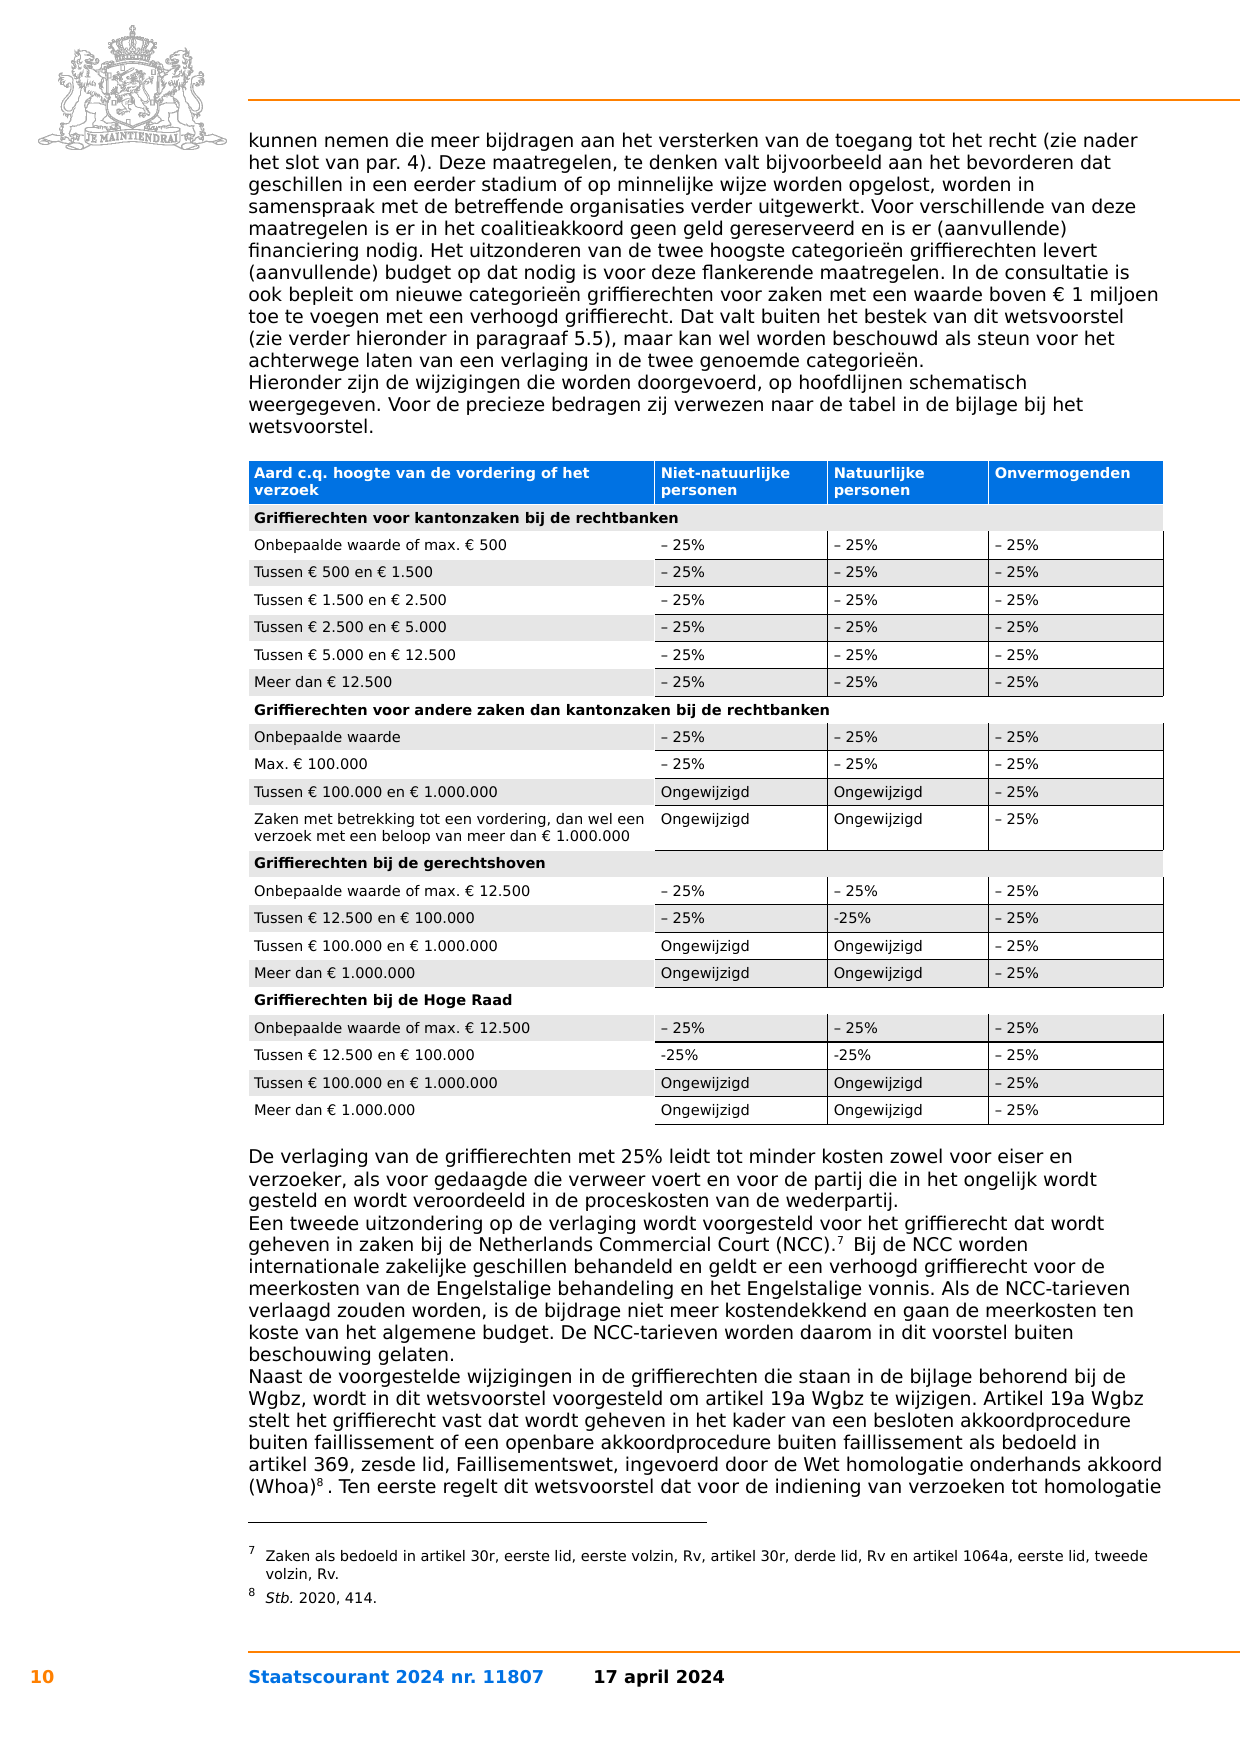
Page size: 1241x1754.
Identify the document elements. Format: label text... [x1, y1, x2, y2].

table_cell – 25% [989, 615, 1163, 641]
table_cell Onbepaalde waarde of max. € 12.500 [249, 1015, 654, 1041]
table_cell Griffierechten bij de gerechtshoven [249, 851, 1163, 877]
table_cell – 25% [828, 642, 988, 668]
table_header Aard c.q. hoogte van de vordering of het verzoek [249, 461, 654, 504]
table_cell – 25% [655, 560, 827, 586]
table_cell – 25% [828, 669, 988, 696]
table_cell Ongewijzigd [828, 1070, 988, 1096]
table_cell Onbepaalde waarde [249, 724, 654, 750]
table_cell Max. € 100.000 [249, 751, 654, 778]
text Naast de voorgestelde wijzigingen in de griffierechten die staan in de bijlage behorend bij de Wgbz, wordt in dit wetsvoorstel voorgesteld om artikel 19a Wgbz te wijzigen. Artikel 19a Wgbz stelt het griffierecht vast dat wordt geheven in het kader van een besloten akkoordprocedure buiten faillissement of een openbare akkoordprocedure buiten faillissement als bedoeld in artikel 369, zesde lid, Faillisementswet, ingevoerd door de Wet homologatie onderhands akkoord (Whoa). Ten eerste regelt dit wetsvoorstel dat voor de indiening van verzoeken tot homologatie [248, 1366, 1163, 1498]
table_cell – 25% [989, 587, 1163, 613]
table_cell Tussen € 12.500 en € 100.000 [249, 1043, 654, 1069]
table_cell -25% [655, 1043, 827, 1069]
table_cell Meer dan € 1.000.000 [249, 1097, 654, 1123]
table_cell – 25% [989, 1070, 1163, 1096]
table_cell – 25% [989, 1097, 1163, 1123]
table_cell – 25% [989, 806, 1163, 849]
table_cell – 25% [989, 878, 1163, 904]
table_cell Ongewijzigd [828, 806, 988, 849]
table_cell – 25% [655, 751, 827, 778]
table_cell – 25% [828, 878, 988, 904]
table_cell Zaken met betrekking tot een vordering, dan wel een verzoek met een beloop van meer dan € 1.000.000 [249, 806, 654, 849]
table_cell – 25% [655, 669, 827, 696]
table_cell Ongewijzigd [655, 960, 827, 987]
table_cell – 25% [828, 615, 988, 641]
table_cell – 25% [655, 1015, 827, 1041]
table_header Onvermogenden [989, 461, 1163, 504]
text Een tweede uitzondering op de verlaging wordt voorgesteld voor het griffierecht dat wordt geheven in zaken bij de Netherlands Commercial Court (NCC). Bij de NCC worden internationale zakelijke geschillen behandeld en geldt er een verhoogd griffierecht voor de meerkosten van de Engelstalige behandeling en het Engelstalige vonnis. Als de NCC-tarieven verlaagd zouden worden, is de bijdrage niet meer kostendekkend en gaan de meerkosten ten koste van het algemene budget. De NCC-tarieven worden daarom in dit voorstel buiten beschouwing gelaten. [248, 1212, 1163, 1366]
table_header Niet-natuurlijke personen [655, 461, 827, 504]
table_cell – 25% [989, 532, 1163, 559]
table_cell – 25% [655, 905, 827, 932]
table_cell – 25% [655, 587, 827, 613]
table_cell Ongewijzigd [655, 806, 827, 849]
table_cell – 25% [989, 724, 1163, 750]
table_cell – 25% [655, 642, 827, 668]
table_cell Ongewijzigd [655, 779, 827, 805]
table_cell – 25% [828, 587, 988, 613]
table_cell – 25% [989, 642, 1163, 668]
table_cell Ongewijzigd [828, 779, 988, 805]
table_cell Ongewijzigd [828, 1097, 988, 1123]
table_cell Tussen € 500 en € 1.500 [249, 560, 654, 586]
table_cell – 25% [828, 724, 988, 750]
table_cell Meer dan € 12.500 [249, 669, 654, 696]
table_cell Tussen € 1.500 en € 2.500 [249, 587, 654, 613]
table_cell – 25% [828, 532, 988, 559]
text Zaken als bedoeld in artikel 30r, eerste lid, eerste volzin, Rv, artikel 30r, derde lid, Rv en artikel 1064a, eerste lid, tweede volzin, Rv. [248, 1544, 1163, 1583]
table_cell Griffierechten voor kantonzaken bij de rechtbanken [249, 505, 1163, 531]
table_cell Tussen € 100.000 en € 1.000.000 [249, 1070, 654, 1096]
table_cell – 25% [828, 1015, 988, 1041]
table_cell – 25% [989, 960, 1163, 987]
table_cell – 25% [655, 878, 827, 904]
table_cell Ongewijzigd [655, 1070, 827, 1096]
table_cell Onbepaalde waarde of max. € 12.500 [249, 878, 654, 904]
table_cell – 25% [989, 779, 1163, 805]
text Hieronder zijn de wijzigingen die worden doorgevoerd, op hoofdlijnen schematisch weergegeven. Voor de precieze bedragen zij verwezen naar de tabel in de bijlage bij het wetsvoorstel. [248, 372, 1163, 438]
table_cell – 25% [989, 669, 1163, 696]
table_cell Ongewijzigd [655, 933, 827, 959]
text Stb. 2020, 414. [248, 1586, 1163, 1608]
table_cell Ongewijzigd [828, 933, 988, 959]
table_cell Tussen € 2.500 en € 5.000 [249, 615, 654, 641]
table_cell – 25% [989, 1015, 1163, 1041]
table_cell Ongewijzigd [655, 1097, 827, 1123]
table_cell Tussen € 12.500 en € 100.000 [249, 905, 654, 932]
table_cell -25% [828, 1043, 988, 1069]
table_cell – 25% [655, 532, 827, 559]
table_cell – 25% [655, 724, 827, 750]
table_cell – 25% [989, 751, 1163, 778]
table_cell Tussen € 5.000 en € 12.500 [249, 642, 654, 668]
table_cell Griffierechten bij de Hoge Raad [249, 988, 1163, 1014]
table_header Natuurlijke personen [828, 461, 988, 504]
table_cell – 25% [989, 933, 1163, 959]
table_cell Ongewijzigd [828, 960, 988, 987]
text kunnen nemen die meer bijdragen aan het versterken van de toegang tot het recht (zie nader het slot van par. 4). Deze maatregelen, te denken valt bijvoorbeeld aan het bevorderen dat geschillen in een eerder stadium of op minnelijke wijze worden opgelost, worden in samenspraak met de betreffende organisaties verder uitgewerkt. Voor verschillende van deze maatregelen is er in het coalitieakkoord geen geld gereserveerd en is er (aanvullende) financiering nodig. Het uitzonderen van de twee hoogste categorieën griffierechten levert (aanvullende) budget op dat nodig is voor deze flankerende maatregelen. In de consultatie is ook bepleit om nieuwe categorieën griffierechten voor zaken met een waarde boven € 1 miljoen toe te voegen met een verhoogd griffierecht. Dat valt buiten het bestek van dit wetsvoorstel (zie verder hieronder in paragraaf 5.5), maar kan wel worden beschouwd als steun voor het achterwege laten van een verlaging in de twee genoemde categorieën. [248, 130, 1163, 372]
table_cell Tussen € 100.000 en € 1.000.000 [249, 933, 654, 959]
picture [38, 25, 227, 150]
text De verlaging van de griffierechten met 25% leidt tot minder kosten zowel voor eiser en verzoeker, als voor gedaagde die verweer voert en voor de partij die in het ongelijk wordt gesteld en wordt veroordeeld in de proceskosten van de wederpartij. [248, 1146, 1163, 1212]
table_cell Griffierechten voor andere zaken dan kantonzaken bij de rechtbanken [249, 697, 1163, 723]
table_cell Tussen € 100.000 en € 1.000.000 [249, 779, 654, 805]
table_cell – 25% [989, 560, 1163, 586]
table_cell -25% [828, 905, 988, 932]
table_cell – 25% [828, 560, 988, 586]
table_cell – 25% [989, 1043, 1163, 1069]
table_cell – 25% [828, 751, 988, 778]
table_cell Meer dan € 1.000.000 [249, 960, 654, 987]
table_cell – 25% [655, 615, 827, 641]
table_cell Onbepaalde waarde of max. € 500 [249, 532, 654, 559]
table_cell – 25% [989, 905, 1163, 932]
